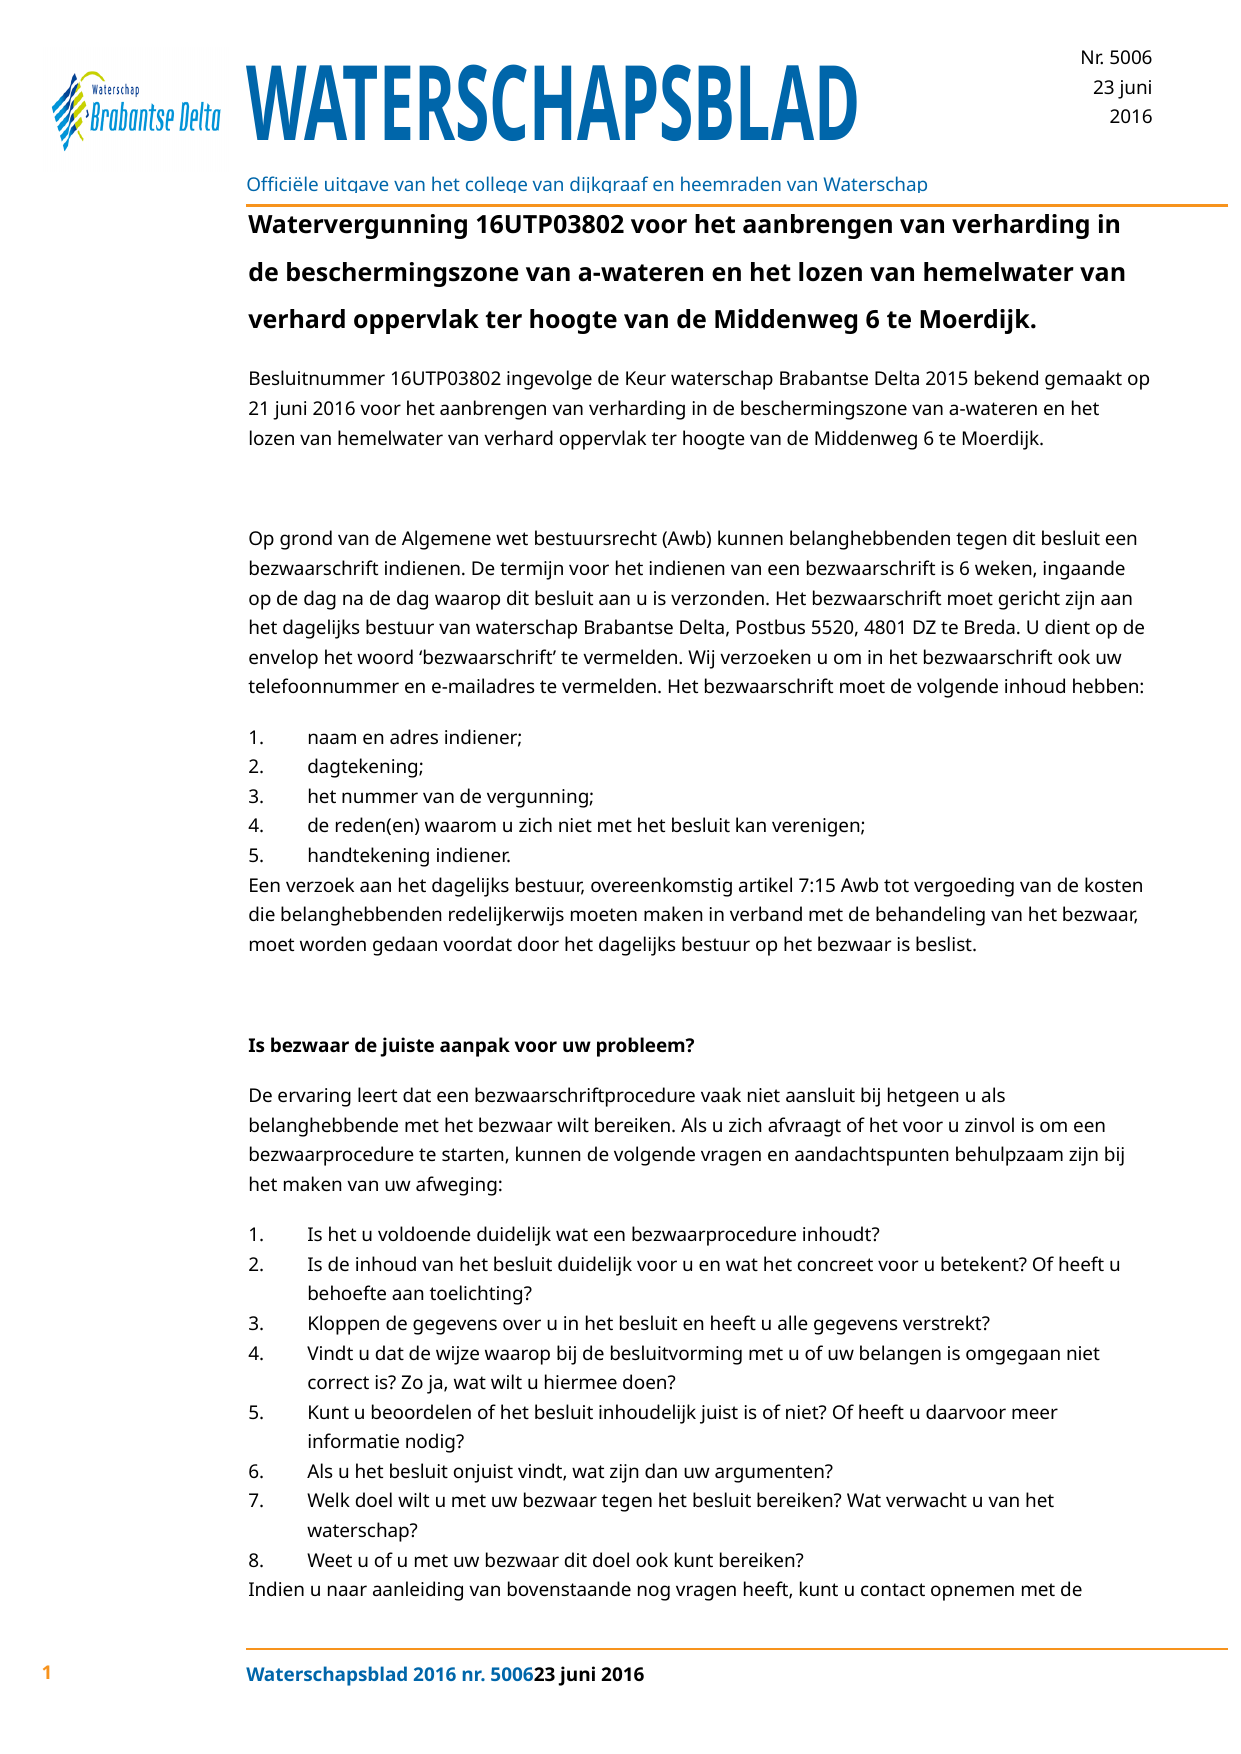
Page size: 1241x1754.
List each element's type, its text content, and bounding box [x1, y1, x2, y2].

list Weet u of u met uw bezwaar dit doel ook kunt bereiken? [248, 1547, 1152, 1572]
list het nummer van de vergunning; [248, 783, 1152, 809]
picture [41, 47, 231, 172]
list Vindt u dat de wijze waarop bij de besluitvorming met u of uw belangen is omgegaan niet correct is? Zo ja, wat wilt u hiermee doen? [248, 1340, 1152, 1395]
text Een verzoek aan het dagelijks bestuur, overeenkomstig artikel 7:15 Awb tot vergoeding van de kosten die belanghebbenden redelijkerwijs moeten maken in verband met de behandeling van het bezwaar, moet worden gedaan voordat door het dagelijks bestuur op het bezwaar is beslist. [248, 872, 1152, 957]
text De ervaring leert dat een bezwaarschriftprocedure vaak niet aansluit bij hetgeen u als belanghebbende met het bezwaar wilt bereiken. Als u zich afvraagt of het voor u zinvol is om een bezwaarprocedure te starten, kunnen de volgende vragen en aandachtspunten behulpzaam zijn bij het maken van uw afweging: [248, 1082, 1152, 1197]
list Is het u voldoende duidelijk wat een bezwaarprocedure inhoudt? [248, 1221, 1152, 1247]
list naam en adres indiener; [248, 724, 1152, 749]
text Besluitnummer 16UTP03802 ingevolge de Keur waterschap Brabantse Delta 2015 bekend gemaakt op 21 juni 2016 voor het aanbrengen van verharding in de beschermingszone van a-wateren en het lozen van hemelwater van verhard oppervlak ter hoogte van de Middenweg 6 te Moerdijk. [248, 366, 1152, 450]
list de reden(en) waarom u zich niet met het besluit kan verenigen; [248, 813, 1152, 838]
list Kunt u beoordelen of het besluit inhoudelijk juist is of niet? Of heeft u daarvoor meer informatie nodig? [248, 1399, 1152, 1454]
list Als u het besluit onjuist vindt, wat zijn dan uw argumenten? [248, 1458, 1152, 1484]
text Op grond van de Algemene wet bestuursrecht (Awb) kunnen belanghebbenden tegen dit besluit een bezwaarschrift indienen. De termijn voor het indienen van een bezwaarschrift is 6 weken, ingaande op de dag na de dag waarop dit besluit aan u is verzonden. Het bezwaarschrift moet gericht zijn aan het dagelijks bestuur van waterschap Brabantse Delta, Postbus 5520, 4801 DZ te Breda. U dient op de envelop het woord ‘bezwaarschrift’ te vermelden. Wij verzoeken u om in het bezwaarschrift ook uw telefoonnummer en e‑mailadres te vermelden. Het bezwaarschrift moet de volgende inhoud hebben: [248, 526, 1152, 699]
list Is de inhoud van het besluit duidelijk voor u en wat het concreet voor u betekent? Of heeft u behoefte aan toelichting? [248, 1251, 1152, 1306]
list handtekening indiener. [248, 842, 1152, 868]
list Kloppen de gegevens over u in het besluit en heeft u alle gegevens verstrekt? [248, 1310, 1152, 1336]
text Indien u naar aanleiding van bovenstaande nog vragen heeft, kunt u contact opnemen met de [248, 1576, 1152, 1602]
text Is bezwaar de juiste aanpak voor uw probleem? [248, 1032, 1152, 1057]
text Watervergunning 16UTP03802 voor het aanbrengen van verharding in de beschermingszone van a-wateren en het lozen van hemelwater van verhard oppervlak ter hoogte van de Middenweg 6 te Moerdijk. [248, 207, 1152, 336]
list Welk doel wilt u met uw bezwaar tegen het besluit bereiken? Wat verwacht u van het waterschap? [248, 1488, 1152, 1543]
list dagtekening; [248, 753, 1152, 779]
